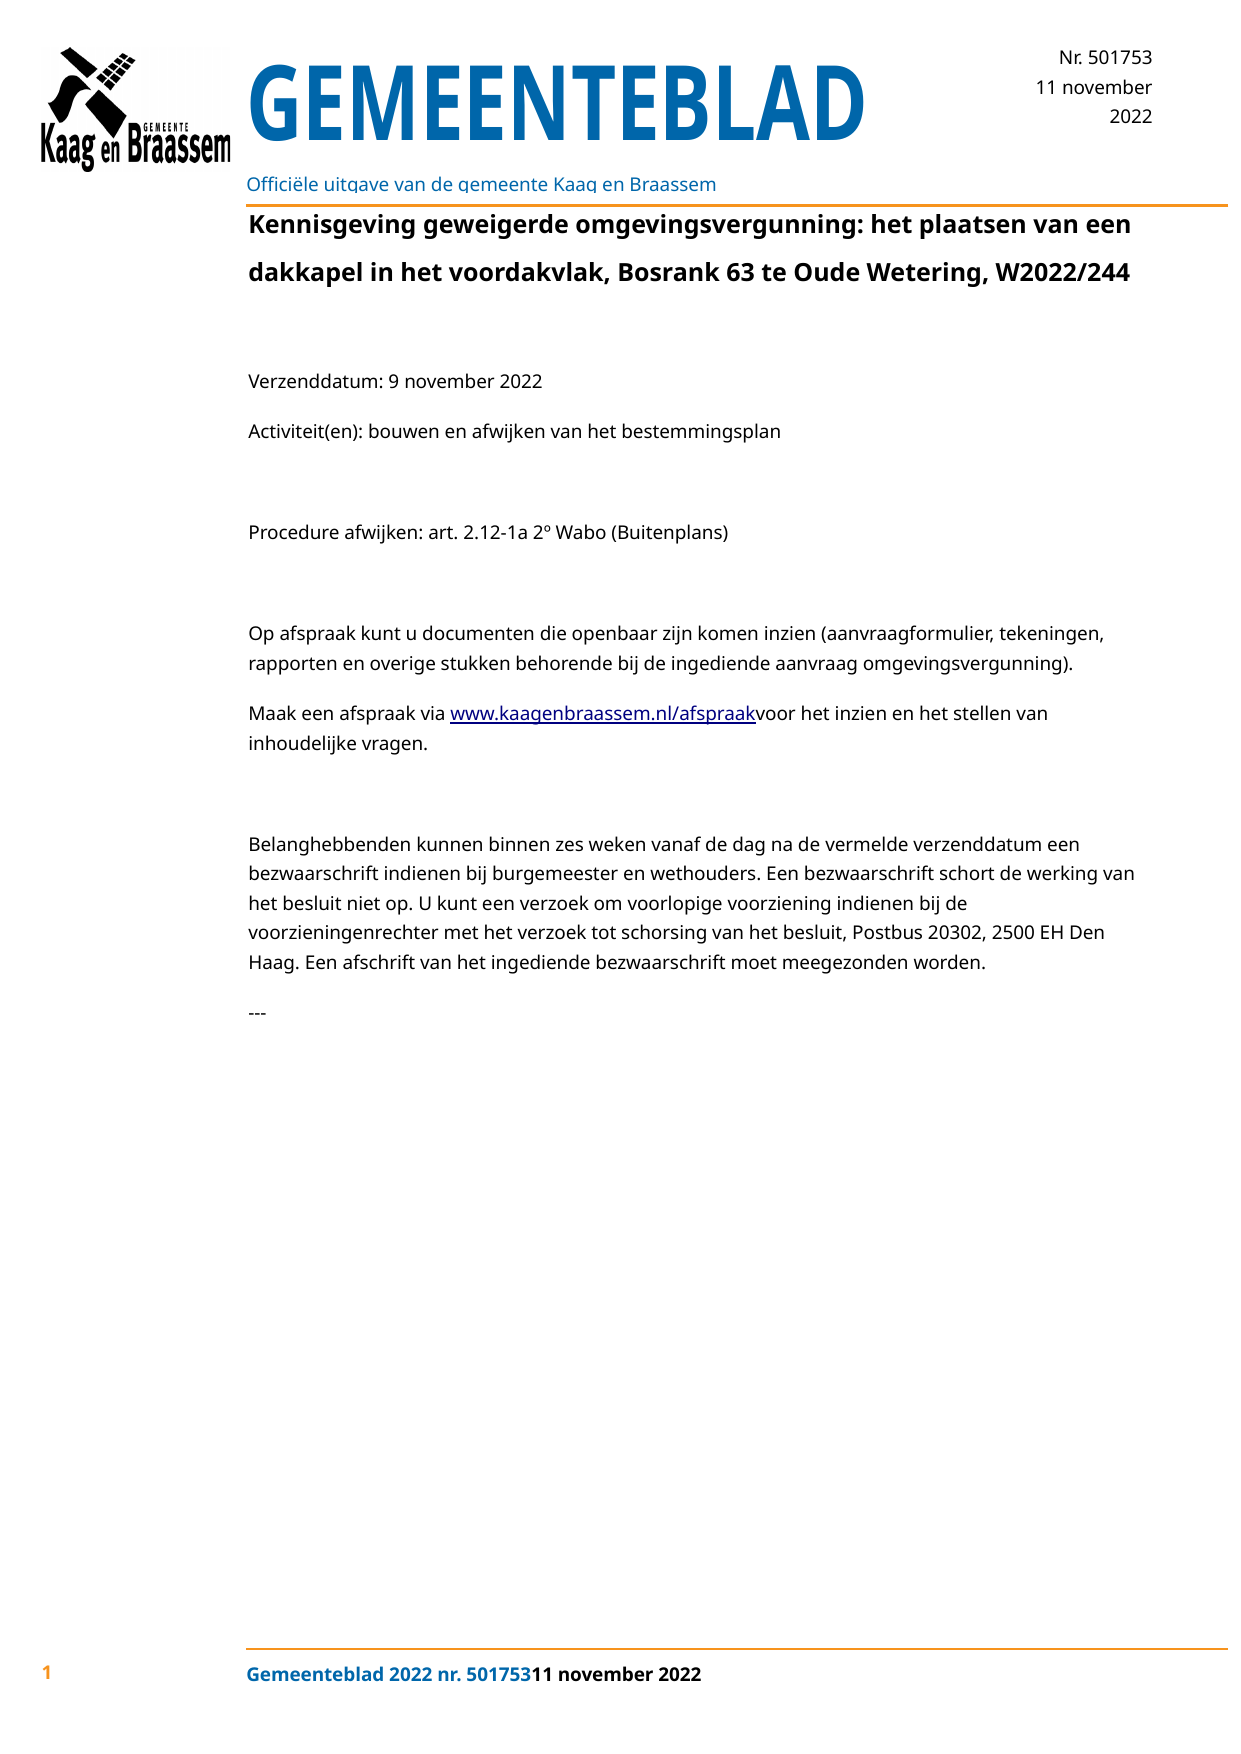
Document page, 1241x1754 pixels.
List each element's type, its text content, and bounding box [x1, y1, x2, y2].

text Procedure afwijken: art. 2.12-1a 2º Wabo (Buitenplans) [248, 519, 1152, 545]
text --- [248, 999, 1152, 1025]
text Verzenddatum: 9 november 2022 [248, 368, 1152, 394]
text Op afspraak kunt u documenten die openbaar zijn komen inzien (aanvraagformulier, tekeningen, rapporten en overige stukken behorende bij de ingediende aanvraag omgevingsvergunning). [248, 620, 1152, 676]
text Maak een afspraak via www.kaagenbraassem.nl/afspraakvoor het inzien en het stellen van inhoudelijke vragen. [248, 700, 1152, 756]
text Kennisgeving geweigerde omgevingsvergunning: het plaatsen van een dakkapel in het voordakvlak, Bosrank 63 te Oude Wetering, W2022/244 [248, 207, 1152, 288]
text Activiteit(en): bouwen en afwijken van het bestemmingsplan [248, 419, 1152, 444]
picture [41, 47, 231, 172]
text Belanghebbenden kunnen binnen zes weken vanaf de dag na de vermelde verzenddatum een bezwaarschrift indienen bij burgemeester en wethouders. Een bezwaarschrift schort de werking van het besluit niet op. U kunt een verzoek om voorlopige voorziening indienen bij de voorzieningenrechter met het verzoek tot schorsing van het besluit, Postbus 20302, 2500 EH Den Haag. Een afschrift van het ingediende bezwaarschrift moet meegezonden worden. [248, 831, 1152, 975]
